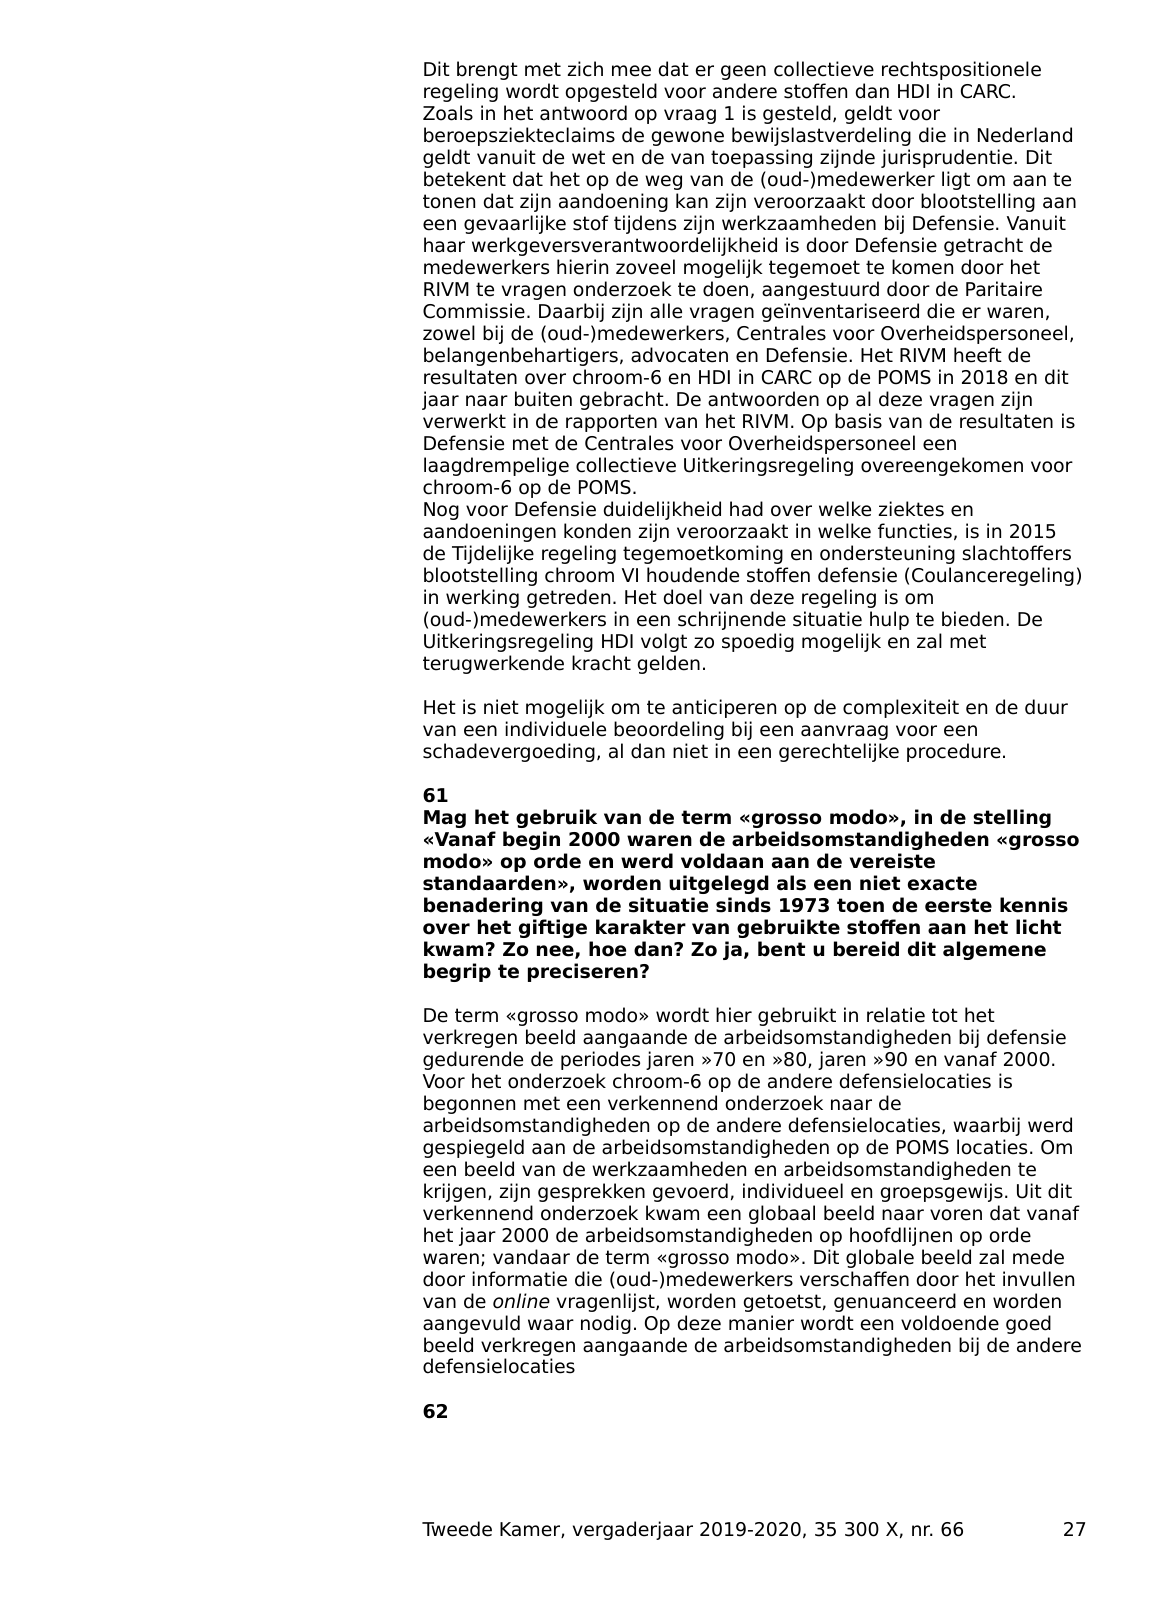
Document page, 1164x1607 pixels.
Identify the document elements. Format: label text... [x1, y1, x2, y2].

text Dit brengt met zich mee dat er geen collectieve rechtspositionele regeling wordt opgesteld voor andere stoffen dan HDI in CARC. [422, 59, 1087, 103]
text Nog voor Defensie duidelijkheid had over welke ziektes en aandoeningen konden zijn veroorzaakt in welke functies, is in 2015 de Tijdelijke regeling tegemoetkoming en ondersteuning slachtoffers [422, 499, 1087, 564]
text 61 [422, 785, 1087, 807]
text 62 [422, 1401, 1087, 1423]
text Het is niet mogelijk om te anticiperen op de complexiteit en de duur van een individuele beoordeling bij een aanvraag voor een schadevergoeding, al dan niet in een gerechtelijke procedure. [422, 697, 1087, 763]
text Zoals in het antwoord op vraag 1 is gesteld, geldt voor beroepsziekteclaims de gewone bewijslastverdeling die in Nederland geldt vanuit de wet en de van toepassing zijnde jurisprudentie. Dit betekent dat het op de weg van de (oud-)medewerker ligt om aan te tonen dat zijn aandoening kan zijn veroorzaakt door blootstelling aan een gevaarlijke stof tijdens zijn werkzaamheden bij Defensie. Vanuit haar werkgeversverantwoordelijkheid is door Defensie getracht de medewerkers hierin zoveel mogelijk tegemoet te komen door het RIVM te vragen onderzoek te doen, aangestuurd door de Paritaire Commissie. Daarbij zijn alle vragen geïnventariseerd die er waren, zowel bij de (oud-)medewerkers, Centrales voor Overheidspersoneel, belangenbehartigers, advocaten en Defensie. Het RIVM heeft de resultaten over chroom-6 en HDI in CARC op de POMS in 2018 en dit jaar naar buiten gebracht. De antwoorden op al deze vragen zijn verwerkt in de rapporten van het RIVM. Op basis van de resultaten is Defensie met de Centrales voor Overheidspersoneel een laagdrempelige collectieve Uitkeringsregeling overeengekomen voor chroom-6 op de POMS. [422, 103, 1087, 499]
text De term «grosso modo» wordt hier gebruikt in relatie tot het verkregen beeld aangaande de arbeidsomstandigheden bij defensie gedurende de periodes jaren »70 en »80, jaren »90 en vanaf 2000. Voor het onderzoek chroom-6 op de andere defensielocaties is begonnen met een verkennend onderzoek naar de arbeidsomstandigheden op de andere defensielocaties, waarbij werd gespiegeld aan de arbeidsomstandigheden op de POMS locaties. Om een beeld van de werkzaamheden en arbeidsomstandigheden te krijgen, zijn gesprekken gevoerd, individueel en groepsgewijs. Uit dit verkennend onderzoek kwam een globaal beeld naar voren dat vanaf het jaar 2000 de arbeidsomstandigheden op hoofdlijnen op orde waren; vandaar de term «grosso modo». Dit globale beeld zal mede door informatie die (oud-)medewerkers verschaffen door het invullen van de online vragenlijst, worden getoetst, genuanceerd en worden aangevuld waar nodig. Op deze manier wordt een voldoende goed beeld verkregen aangaande de arbeidsomstandigheden bij de andere defensielocaties [422, 1005, 1087, 1378]
text Mag het gebruik van de term «grosso modo», in de stelling «Vanaf begin 2000 waren de arbeidsomstandigheden «grosso modo» op orde en werd voldaan aan de vereiste standaarden», worden uitgelegd als een niet exacte benadering van de situatie sinds 1973 toen de eerste kennis over het giftige karakter van gebruikte stoffen aan het licht kwam? Zo nee, hoe dan? Zo ja, bent u bereid dit algemene begrip te preciseren? [422, 807, 1087, 983]
text blootstelling chroom VI houdende stoffen defensie (Coulanceregeling) in werking getreden. Het doel van deze regeling is om (oud-)medewerkers in een schrijnende situatie hulp te bieden. De Uitkeringsregeling HDI volgt zo spoedig mogelijk en zal met terugwerkende kracht gelden. [422, 564, 1087, 674]
